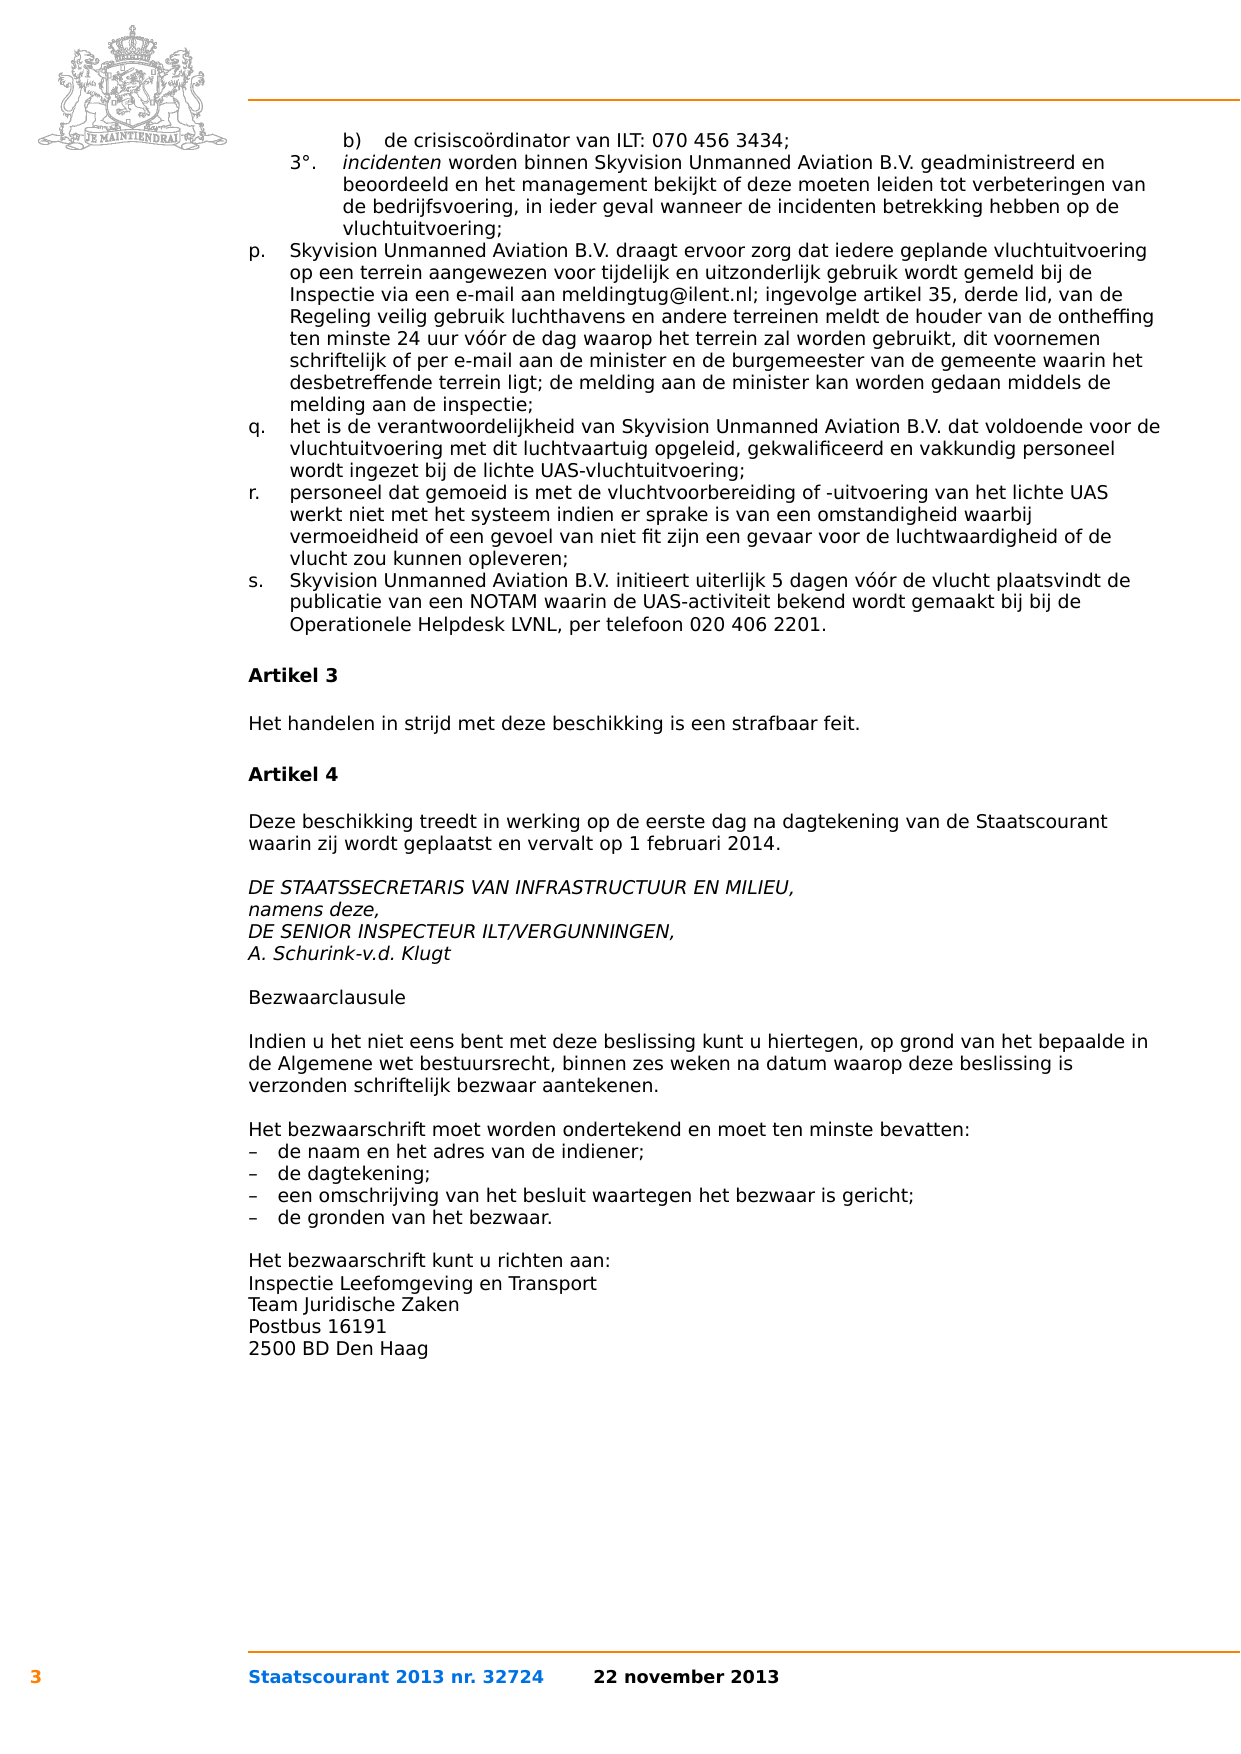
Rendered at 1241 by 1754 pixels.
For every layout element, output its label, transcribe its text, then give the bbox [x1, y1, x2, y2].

text Deze beschikking treedt in werking op de eerste dag na dagtekening van de Staatscourant waarin zij wordt geplaatst en vervalt op 1 februari 2014. [248, 811, 1163, 855]
text 3°. incidenten worden binnen Skyvision Unmanned Aviation B.V. geadministreerd en beoordeeld en het management bekijkt of deze moeten leiden tot verbeteringen van de bedrijfsvoering, in ieder geval wanneer de incidenten betrekking hebben op de vluchtuitvoering; [289, 152, 1163, 240]
text Team Juridische Zaken [248, 1294, 1163, 1316]
text p. Skyvision Unmanned Aviation B.V. draagt ervoor zorg dat iedere geplande vluchtuitvoering op een terrein aangewezen voor tijdelijk en uitzonderlijk gebruik wordt gemeld bij de Inspectie via een e-mail aan meldingtug@ilent.nl; ingevolge artikel 35, derde lid, van de Regeling veilig gebruik luchthavens en andere terreinen meldt de houder van de ontheffing ten minste 24 uur vóór de dag waarop het terrein zal worden gebruikt, dit voornemen schriftelijk of per e-mail aan de minister en de burgemeester van de gemeente waarin het desbetreffende terrein ligt; de melding aan de minister kan worden gedaan middels de melding aan de inspectie; [248, 240, 1163, 416]
text Het bezwaarschrift moet worden ondertekend en moet ten minste bevatten: [248, 1119, 1163, 1141]
text r. personeel dat gemoeid is met de vluchtvoorbereiding of -uitvoering van het lichte UAS werkt niet met het systeem indien er sprake is van een omstandigheid waarbij vermoeidheid of een gevoel van niet fit zijn een gevaar voor de luchtwaardigheid of de vlucht zou kunnen opleveren; [248, 482, 1163, 569]
text Postbus 16191 [248, 1316, 1163, 1338]
text DE STAATSSECRETARIS VAN INFRASTRUCTUUR EN MILIEU, namens deze, DE SENIOR INSPECTEUR ILT/VERGUNNINGEN, A. Schurink-v.d. Klugt [248, 877, 1163, 965]
text s. Skyvision Unmanned Aviation B.V. initieert uiterlijk 5 dagen vóór de vlucht plaatsvindt de publicatie van een NOTAM waarin de UAS-activiteit bekend wordt gemaakt bij bij de Operationele Helpdesk LVNL, per telefoon 020 406 2201. [248, 569, 1163, 635]
text b) de crisiscoördinator van ILT: 070 456 3434; [342, 130, 1163, 152]
text 2500 BD Den Haag [248, 1338, 1163, 1360]
text – de gronden van het bezwaar. [248, 1207, 1163, 1228]
subtitle Artikel 4 [248, 764, 1163, 786]
text Het bezwaarschrift kunt u richten aan: [248, 1250, 1163, 1272]
text Indien u het niet eens bent met deze beslissing kunt u hiertegen, op grond van het bepaalde in de Algemene wet bestuursrecht, binnen zes weken na datum waarop deze beslissing is verzonden schriftelijk bezwaar aantekenen. [248, 1031, 1163, 1097]
text – de dagtekening; [248, 1163, 1163, 1184]
subtitle Artikel 3 [248, 665, 1163, 687]
text Het handelen in strijd met deze beschikking is een strafbaar feit. [248, 712, 1163, 734]
text – een omschrijving van het besluit waartegen het bezwaar is gericht; [248, 1184, 1163, 1207]
picture [38, 25, 227, 150]
text Inspectie Leefomgeving en Transport [248, 1272, 1163, 1294]
text q. het is de verantwoordelijkheid van Skyvision Unmanned Aviation B.V. dat voldoende voor de vluchtuitvoering met dit luchtvaartuig opgeleid, gekwalificeerd en vakkundig personeel wordt ingezet bij de lichte UAS-vluchtuitvoering; [248, 416, 1163, 482]
text – de naam en het adres van de indiener; [248, 1141, 1163, 1163]
text Bezwaarclausule [248, 987, 1163, 1009]
